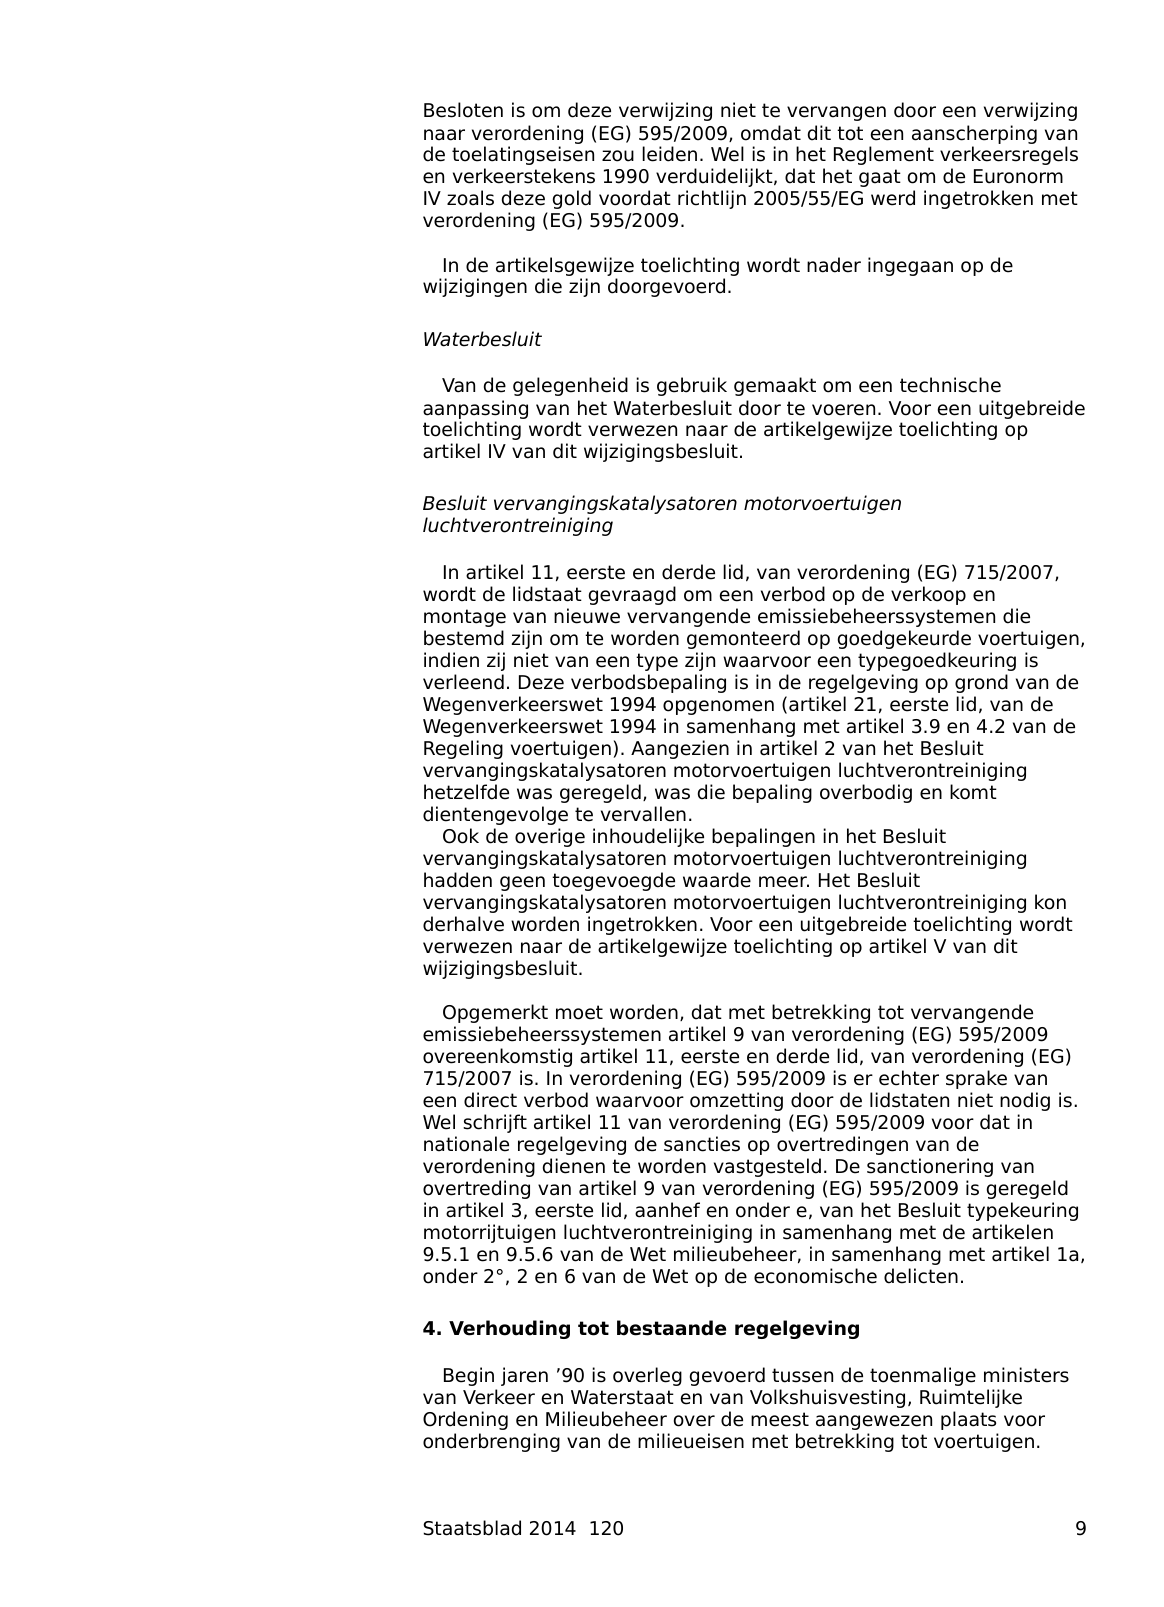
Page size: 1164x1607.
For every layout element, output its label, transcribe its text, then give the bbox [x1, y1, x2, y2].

subtitle Besluit vervangingskatalysatoren motorvoertuigen luchtverontreiniging [422, 493, 1087, 537]
subtitle 4. Verhouding tot bestaande regelgeving [422, 1318, 1087, 1340]
text Opgemerkt moet worden, dat met betrekking tot vervangende emissiebeheerssystemen artikel 9 van verordening (EG) 595/2009 overeenkomstig artikel 11, eerste en derde lid, van verordening (EG) 715/2007 is. In verordening (EG) 595/2009 is er echter sprake van een direct verbod waarvoor omzetting door de lidstaten niet nodig is. Wel schrijft artikel 11 van verordening (EG) 595/2009 voor dat in nationale regelgeving de sancties op overtredingen van de verordening dienen te worden vastgesteld. De sanctionering van overtreding van artikel 9 van verordening (EG) 595/2009 is geregeld in artikel 3, eerste lid, aanhef en onder e, van het Besluit typekeuring motorrijtuigen luchtverontreiniging in samenhang met de artikelen 9.5.1 en 9.5.6 van de Wet milieubeheer, in samenhang met artikel 1a, onder 2°, 2 en 6 van de Wet op de economische delicten. [422, 1002, 1087, 1288]
text Ook de overige inhoudelijke bepalingen in het Besluit vervangingskatalysatoren motorvoertuigen luchtverontreiniging hadden geen toegevoegde waarde meer. Het Besluit vervangingskatalysatoren motorvoertuigen luchtverontreiniging kon derhalve worden ingetrokken. Voor een uitgebreide toelichting wordt verwezen naar de artikelgewijze toelichting op artikel V van dit wijzigingsbesluit. [422, 826, 1087, 980]
text Van de gelegenheid is gebruik gemaakt om een technische aanpassing van het Waterbesluit door te voeren. Voor een uitgebreide toelichting wordt verwezen naar de artikelgewijze toelichting op artikel IV van dit wijzigingsbesluit. [422, 375, 1087, 463]
subtitle Waterbesluit [422, 328, 1087, 350]
text In de artikelsgewijze toelichting wordt nader ingegaan op de wijzigingen die zijn doorgevoerd. [422, 254, 1087, 298]
text Begin jaren ’90 is overleg gevoerd tussen de toenmalige ministers van Verkeer en Waterstaat en van Volkshuisvesting, Ruimtelijke Ordening en Milieubeheer over de meest aangewezen plaats voor onderbrenging van de milieueisen met betrekking tot voertuigen. [422, 1365, 1087, 1453]
text In artikel 11, eerste en derde lid, van verordening (EG) 715/2007, wordt de lidstaat gevraagd om een verbod op de verkoop en montage van nieuwe vervangende emissiebeheerssystemen die bestemd zijn om te worden gemonteerd op goedgekeurde voertuigen, indien zij niet van een type zijn waarvoor een typegoedkeuring is verleend. Deze verbodsbepaling is in de regelgeving op grond van de Wegenverkeerswet 1994 opgenomen (artikel 21, eerste lid, van de Wegenverkeerswet 1994 in samenhang met artikel 3.9 en 4.2 van de Regeling voertuigen). Aangezien in artikel 2 van het Besluit vervangingskatalysatoren motorvoertuigen luchtverontreiniging hetzelfde was geregeld, was die bepaling overbodig en komt dientengevolge te vervallen. [422, 562, 1087, 826]
text Besloten is om deze verwijzing niet te vervangen door een verwijzing naar verordening (EG) 595/2009, omdat dit tot een aanscherping van de toelatingseisen zou leiden. Wel is in het Reglement verkeersregels en verkeerstekens 1990 verduidelijkt, dat het gaat om de Euronorm IV zoals deze gold voordat richtlijn 2005/55/EG werd ingetrokken met verordening (EG) 595/2009. [422, 100, 1087, 232]
